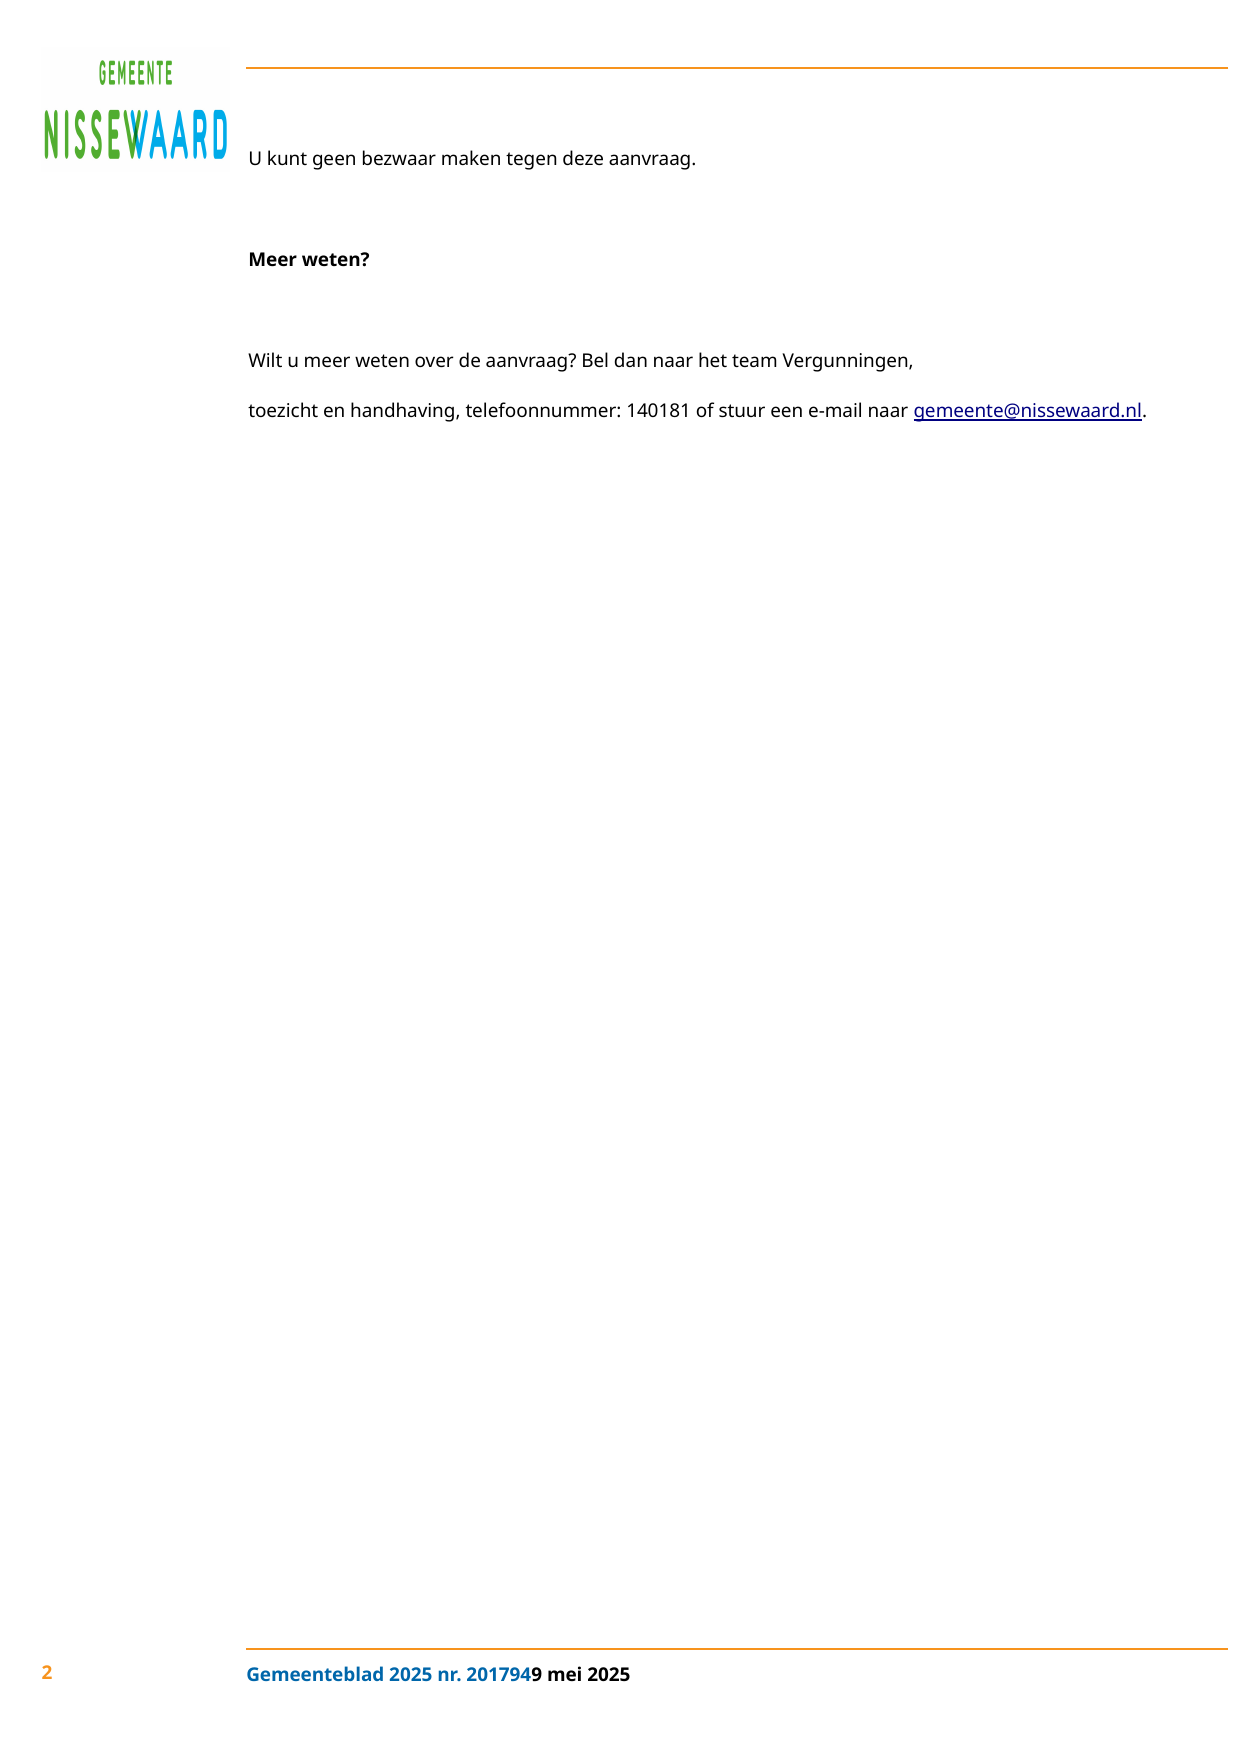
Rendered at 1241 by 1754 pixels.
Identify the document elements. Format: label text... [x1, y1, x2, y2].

text U kunt geen bezwaar maken tegen deze aanvraag. [248, 145, 1152, 171]
text Wilt u meer weten over de aanvraag? Bel dan naar het team Vergunningen, [248, 347, 1152, 373]
text toezicht en handhaving, telefoonnummer: 140181 of stuur een e-mail naar gemeente@nissewaard.nl. [248, 397, 1152, 423]
picture [41, 47, 231, 172]
text Meer weten? [248, 246, 1152, 272]
